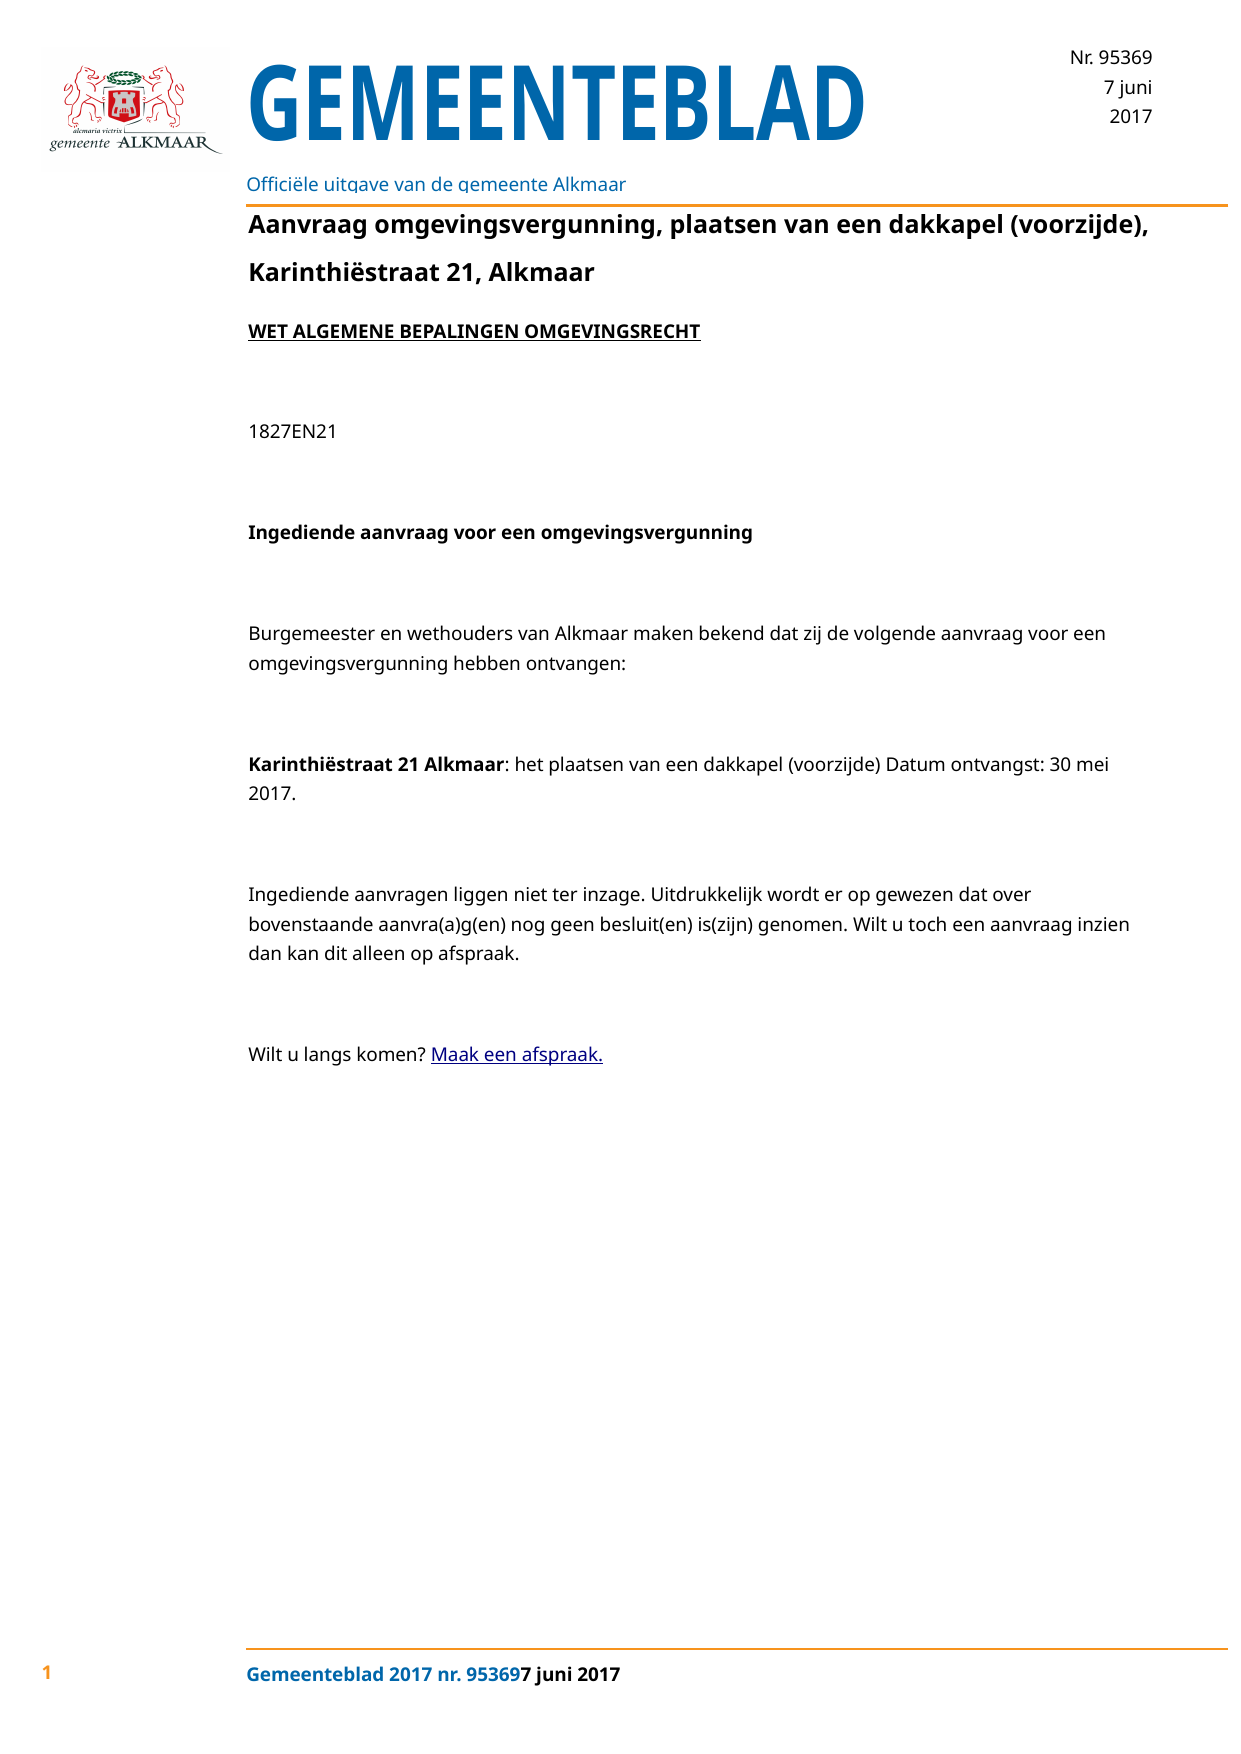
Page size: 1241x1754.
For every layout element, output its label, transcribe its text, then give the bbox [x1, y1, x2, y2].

text Wilt u langs komen? Maak een afspraak. [248, 1041, 1152, 1067]
text WET ALGEMENE BEPALINGEN OMGEVINGSRECHT [248, 318, 1152, 344]
text Aanvraag omgevingsvergunning, plaatsen van een dakkapel (voorzijde), Karinthiëstraat 21, Alkmaar [248, 207, 1152, 288]
picture [41, 47, 231, 172]
text Burgemeester en wethouders van Alkmaar maken bekend dat zij de volgende aanvraag voor een omgevingsvergunning hebben ontvangen: [248, 620, 1152, 676]
text Ingediende aanvraag voor een omgevingsvergunning [248, 519, 1152, 545]
text Karinthiëstraat 21 Alkmaar: het plaatsen van een dakkapel (voorzijde) Datum ontvangst: 30 mei 2017. [248, 751, 1152, 806]
text 1827EN21 [248, 419, 1152, 444]
text Ingediende aanvragen liggen niet ter inzage. Uitdrukkelijk wordt er op gewezen dat over bovenstaande aanvra(a)g(en) nog geen besluit(en) is(zijn) genomen. Wilt u toch een aanvraag inzien dan kan dit alleen op afspraak. [248, 881, 1152, 966]
